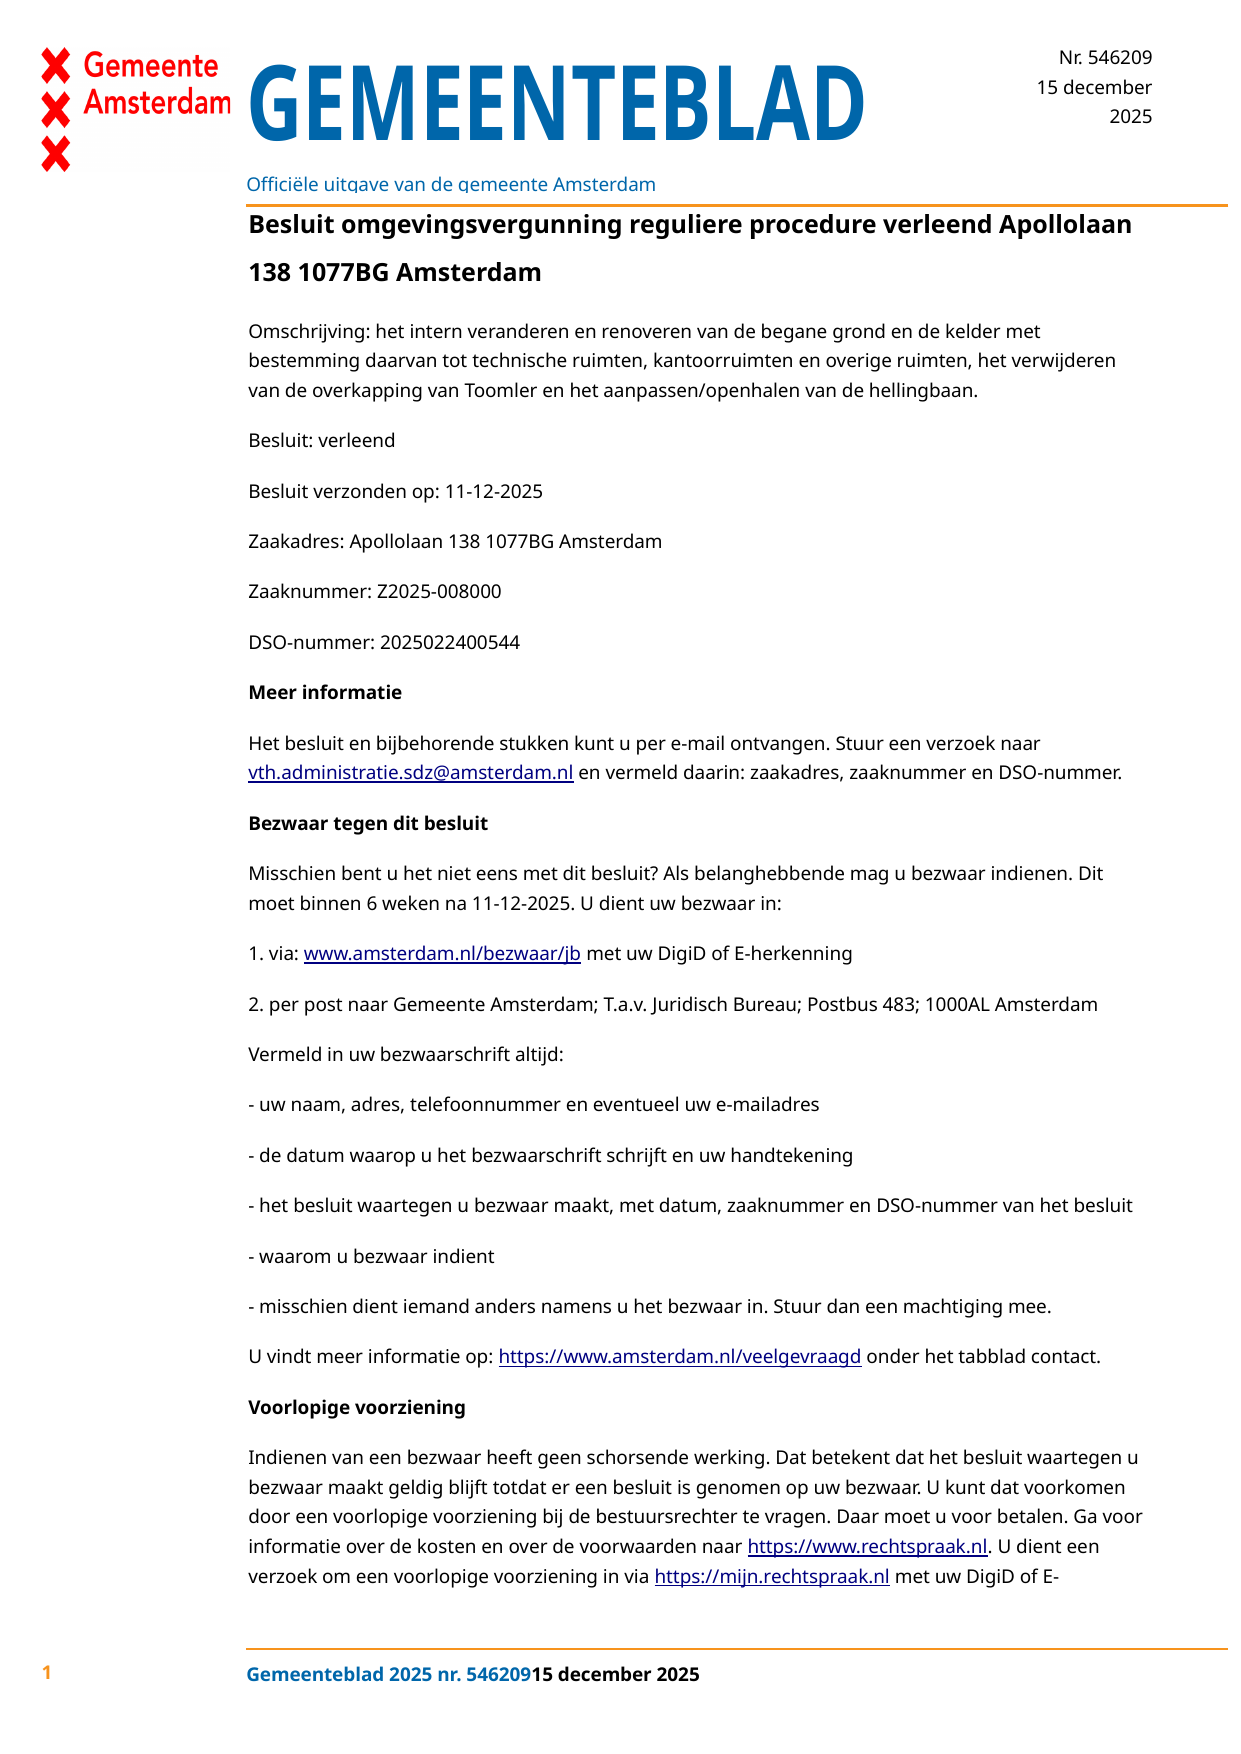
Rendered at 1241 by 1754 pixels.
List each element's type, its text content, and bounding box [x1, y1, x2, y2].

text U vindt meer informatie op: https://www.amsterdam.nl/veelgevraagd onder het tabblad contact. [248, 1344, 1152, 1369]
text Meer informatie [248, 679, 1152, 705]
text Voorlopige voorziening [248, 1394, 1152, 1420]
text Vermeld in uw bezwaarschrift altijd: [248, 1041, 1152, 1067]
text Zaakadres: Apollolaan 138 1077BG Amsterdam [248, 528, 1152, 554]
text Misschien bent u het niet eens met dit besluit? Als belanghebbende mag u bezwaar indienen. Dit moet binnen 6 weken na 11-12-2025. U dient uw bezwaar in: [248, 860, 1152, 916]
text Besluit omgevingsvergunning reguliere procedure verleend Apollolaan 138 1077BG Amsterdam [248, 207, 1152, 288]
text Omschrijving: het intern veranderen en renoveren van de begane grond en de kelder met bestemming daarvan tot technische ruimten, kantoorruimten en overige ruimten, het verwijderen van de overkapping van Toomler en het aanpassen/openhalen van de hellingbaan. [248, 318, 1152, 403]
text Besluit: verleend [248, 427, 1152, 453]
text Bezwaar tegen dit besluit [248, 810, 1152, 836]
text - uw naam, adres, telefoonnummer en eventueel uw e-mailadres [248, 1092, 1152, 1117]
text 1. via: www.amsterdam.nl/bezwaar/jb met uw DigiD of E-herkenning [248, 940, 1152, 966]
picture [41, 47, 231, 172]
text - misschien dient iemand anders namens u het bezwaar in. Stuur dan een machtiging mee. [248, 1293, 1152, 1319]
text 2. per post naar Gemeente Amsterdam; T.a.v. Juridisch Bureau; Postbus 483; 1000AL Amsterdam [248, 991, 1152, 1017]
text - het besluit waartegen u bezwaar maakt, met datum, zaaknummer en DSO-nummer van het besluit [248, 1192, 1152, 1218]
text Besluit verzonden op: 11-12-2025 [248, 478, 1152, 504]
text Zaaknummer: Z2025-008000 [248, 579, 1152, 604]
text - waarom u bezwaar indient [248, 1243, 1152, 1269]
text DSO-nummer: 2025022400544 [248, 629, 1152, 655]
text Het besluit en bijbehorende stukken kunt u per e-mail ontvangen. Stuur een verzoek naar vth.administratie.sdz@amsterdam.nl en vermeld daarin: zaakadres, zaaknummer en DSO-nummer. [248, 730, 1152, 785]
text Indienen van een bezwaar heeft geen schorsende werking. Dat betekent dat het besluit waartegen u bezwaar maakt geldig blijft totdat er een besluit is genomen op uw bezwaar. U kunt dat voorkomen door een voorlopige voorziening bij de bestuursrechter te vragen. Daar moet u voor betalen. Ga voor informatie over de kosten en over de voorwaarden naar https://www.rechtspraak.nl. U dient een verzoek om een voorlopige voorziening in via https://mijn.rechtspraak.nl met uw DigiD of E- [248, 1444, 1152, 1589]
text - de datum waarop u het bezwaarschrift schrijft en uw handtekening [248, 1142, 1152, 1168]
